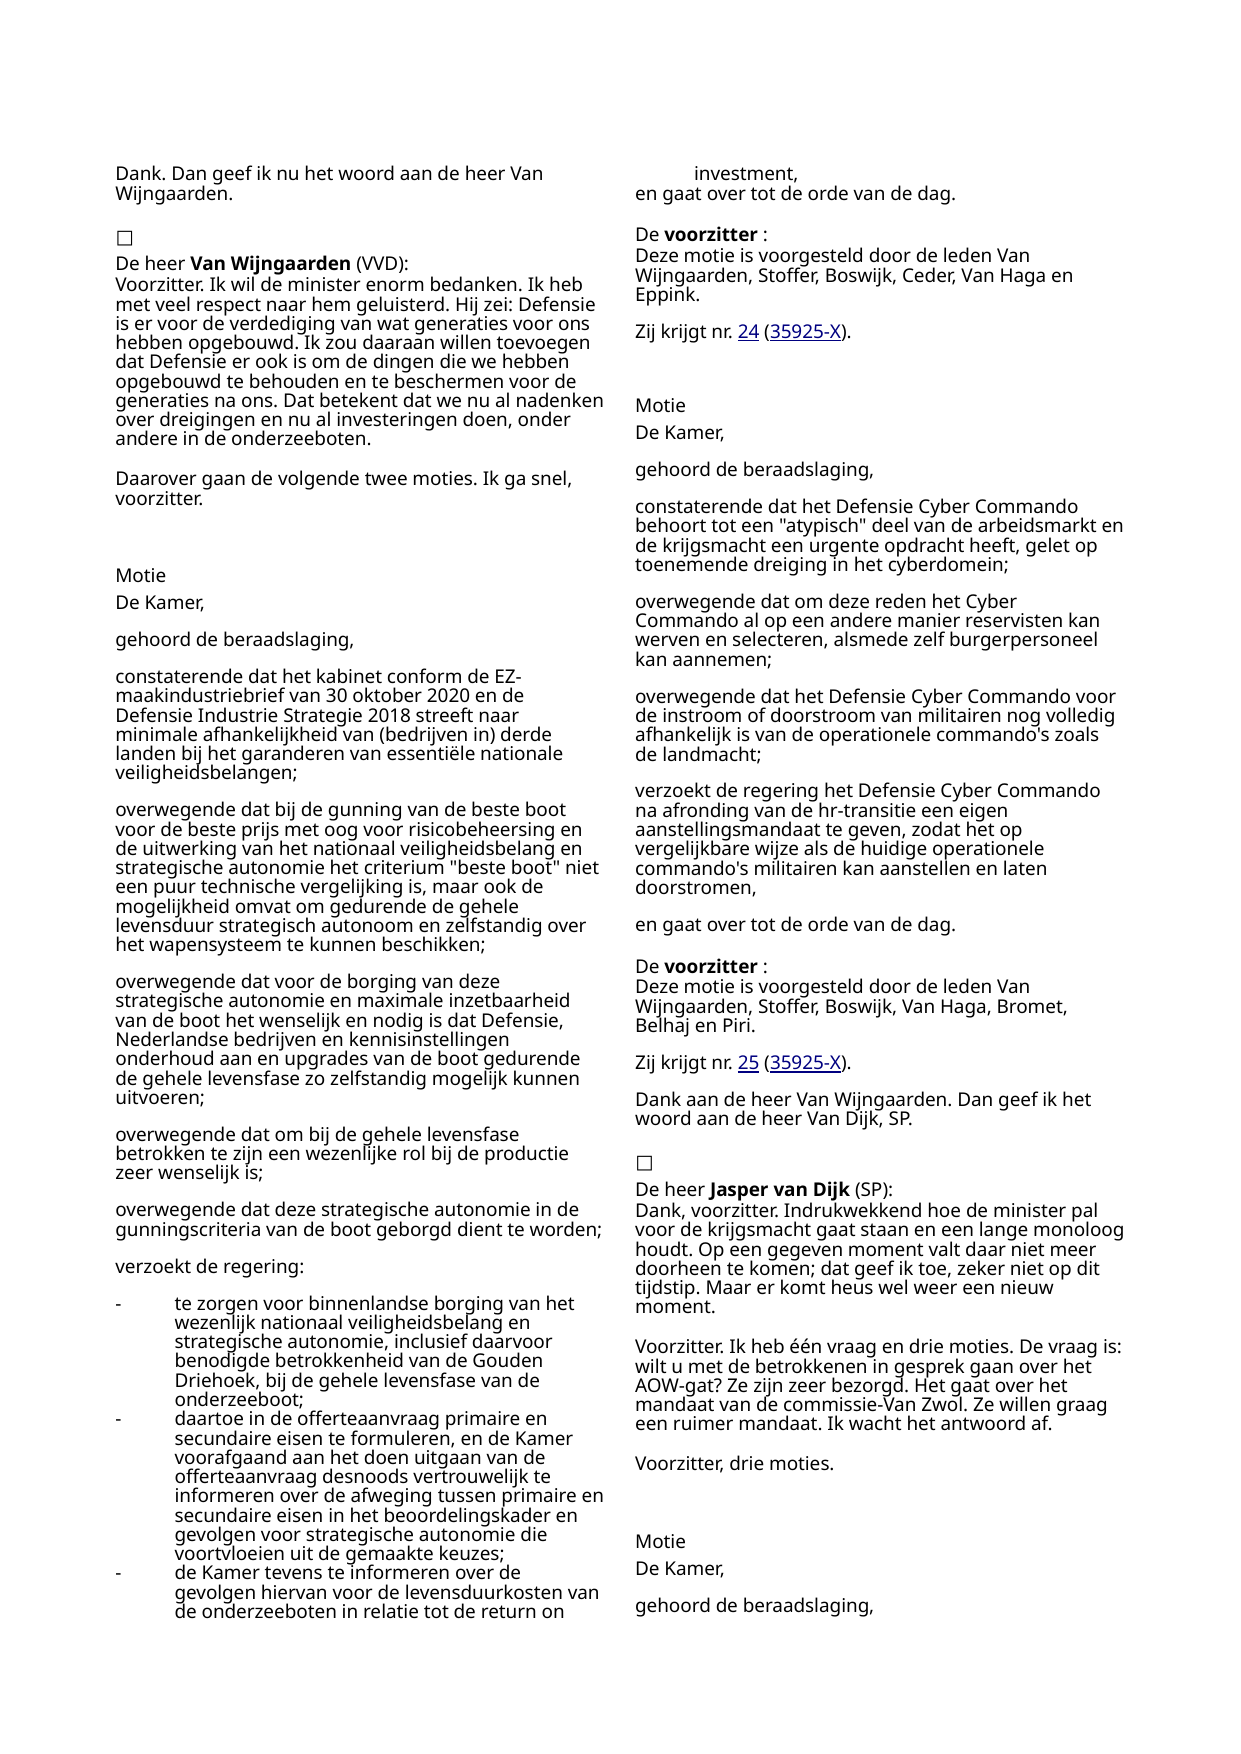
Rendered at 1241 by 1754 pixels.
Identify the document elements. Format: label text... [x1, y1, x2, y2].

text De voorzitter : [635, 222, 1125, 247]
text gehoord de beraadslaging, [115, 631, 605, 650]
text ⬜ [635, 1151, 1125, 1176]
text Deze motie is voorgesteld door de leden Van Wijngaarden, Stoffer, Boswijk, Ceder, Van Haga en Eppink. [635, 247, 1125, 305]
text De voorzitter : [635, 953, 1125, 978]
text en gaat over tot de orde van de dag. [635, 916, 1125, 935]
text Motie [115, 562, 605, 588]
text en gaat over tot de orde van de dag. [635, 184, 1125, 204]
text De Kamer, [635, 424, 1125, 443]
text verzoekt de regering: [115, 1258, 605, 1277]
text De Kamer, [115, 594, 605, 613]
list daartoe in de offerteaanvraag primaire en secundaire eisen te formuleren, en de Kamer voorafgaand aan het doen uitgaan van de offerteaanvraag desnoods vertrouwelijk te informeren over de afweging tussen primaire en secundaire eisen in het beoordelingskader en gevolgen voor strategische autonomie die voortvloeien uit de gemaakte keuzes; [115, 1410, 605, 1564]
text overwegende dat om bij de gehele levensfase betrokken te zijn een wezenlijke rol bij de productie zeer wenselijk is; [115, 1126, 605, 1184]
text overwegende dat bij de gunning van de beste boot voor de beste prijs met oog voor risicobeheersing en de uitwerking van het nationaal veiligheidsbelang en strategische autonomie het criterium "beste boot" niet een puur technische vergelijking is, maar ook de mogelijkheid omvat om gedurende de gehele levensduur strategisch autonoom en zelfstandig over het wapensysteem te kunnen beschikken; [115, 801, 605, 956]
text gehoord de beraadslaging, [635, 1597, 1125, 1616]
text Zij krijgt nr. 25 (35925-X). [635, 1054, 1125, 1073]
list te zorgen voor binnenlandse borging van het wezenlijk nationaal veiligheidsbelang en strategische autonomie, inclusief daarvoor benodigde betrokkenheid van de Gouden Driehoek, bij de gehele levensfase van de onderzeeboot; [115, 1294, 605, 1410]
text Motie [635, 1528, 1125, 1554]
text Dank, voorzitter. Indrukwekkend hoe de minister pal voor de krijgsmacht gaat staan en een lange monoloog houdt. Op een gegeven moment valt daar niet meer doorheen te komen; dat geef ik toe, zeker niet op dit tijdstip. Maar er komt heus wel weer een nieuw moment. [635, 1202, 1125, 1318]
text De Kamer, [635, 1560, 1125, 1579]
text verzoekt de regering het Defensie Cyber Commando na afronding van de hr-transitie een eigen aanstellingsmandaat te geven, zodat het op vergelijkbare wijze als de huidige operationele commando's militairen kan aanstellen en laten doorstromen, [635, 782, 1125, 898]
text Zij krijgt nr. 24 (35925-X). [635, 323, 1125, 342]
list de Kamer tevens te informeren over de gevolgen hiervan voor de levensduurkosten van de onderzeeboten in relatie tot de return on [115, 1564, 605, 1622]
text constaterende dat het kabinet conform de EZ-maakindustriebrief van 30 oktober 2020 en de Defensie Industrie Strategie 2018 streeft naar minimale afhankelijkheid van (bedrijven in) derde landen bij het garanderen van essentiële nationale veiligheidsbelangen; [115, 668, 605, 784]
text Deze motie is voorgesteld door de leden Van Wijngaarden, Stoffer, Boswijk, Van Haga, Bromet, Belhaj en Piri. [635, 978, 1125, 1036]
text Voorzitter. Ik heb één vraag en drie moties. De vraag is: wilt u met de betrokkenen in gesprek gaan over het AOW-gat? Ze zijn zeer bezorgd. Het gaat over het mandaat van de commissie-Van Zwol. Ze willen graag een ruimer mandaat. Ik wacht het antwoord af. [635, 1338, 1125, 1435]
text Dank. Dan geef ik nu het woord aan de heer Van Wijngaarden. [115, 165, 605, 204]
text Motie [635, 392, 1125, 418]
text Daarover gaan de volgende twee moties. Ik ga snel, voorzitter. [115, 470, 605, 509]
list investment, [635, 165, 1125, 184]
text De heer Jasper van Dijk (SP): [635, 1176, 1125, 1202]
text ⬜ [115, 225, 605, 251]
text overwegende dat voor de borging van deze strategische autonomie en maximale inzetbaarheid van de boot het wenselijk en nodig is dat Defensie, Nederlandse bedrijven en kennisinstellingen onderhoud aan en upgrades van de boot gedurende de gehele levensfase zo zelfstandig mogelijk kunnen uitvoeren; [115, 973, 605, 1108]
text overwegende dat het Defensie Cyber Commando voor de instroom of doorstroom van militairen nog volledig afhankelijk is van de operationele commando's zoals de landmacht; [635, 688, 1125, 765]
text De heer Van Wijngaarden (VVD): [115, 251, 605, 276]
text overwegende dat deze strategische autonomie in de gunningscriteria van de boot geborgd dient te worden; [115, 1201, 605, 1240]
text constaterende dat het Defensie Cyber Commando behoort tot een "atypisch" deel van de arbeidsmarkt en de krijgsmacht een urgente opdracht heeft, gelet op toenemende dreiging in het cyberdomein; [635, 498, 1125, 575]
text overwegende dat om deze reden het Cyber Commando al op een andere manier reservisten kan werven en selecteren, alsmede zelf burgerpersoneel kan aannemen; [635, 593, 1125, 670]
text Voorzitter, drie moties. [635, 1455, 1125, 1475]
text Voorzitter. Ik wil de minister enorm bedanken. Ik heb met veel respect naar hem geluisterd. Hij zei: Defensie is er voor de verdediging van wat generaties voor ons hebben opgebouwd. Ik zou daaraan willen toevoegen dat Defensie er ook is om de dingen die we hebben opgebouwd te behouden en te beschermen voor de generaties na ons. Dat betekent dat we nu al nadenken over dreigingen en nu al investeringen doen, onder andere in de onderzeeboten. [115, 276, 605, 450]
text gehoord de beraadslaging, [635, 461, 1125, 480]
text Dank aan de heer Van Wijngaarden. Dan geef ik het woord aan de heer Van Dijk, SP. [635, 1091, 1125, 1130]
